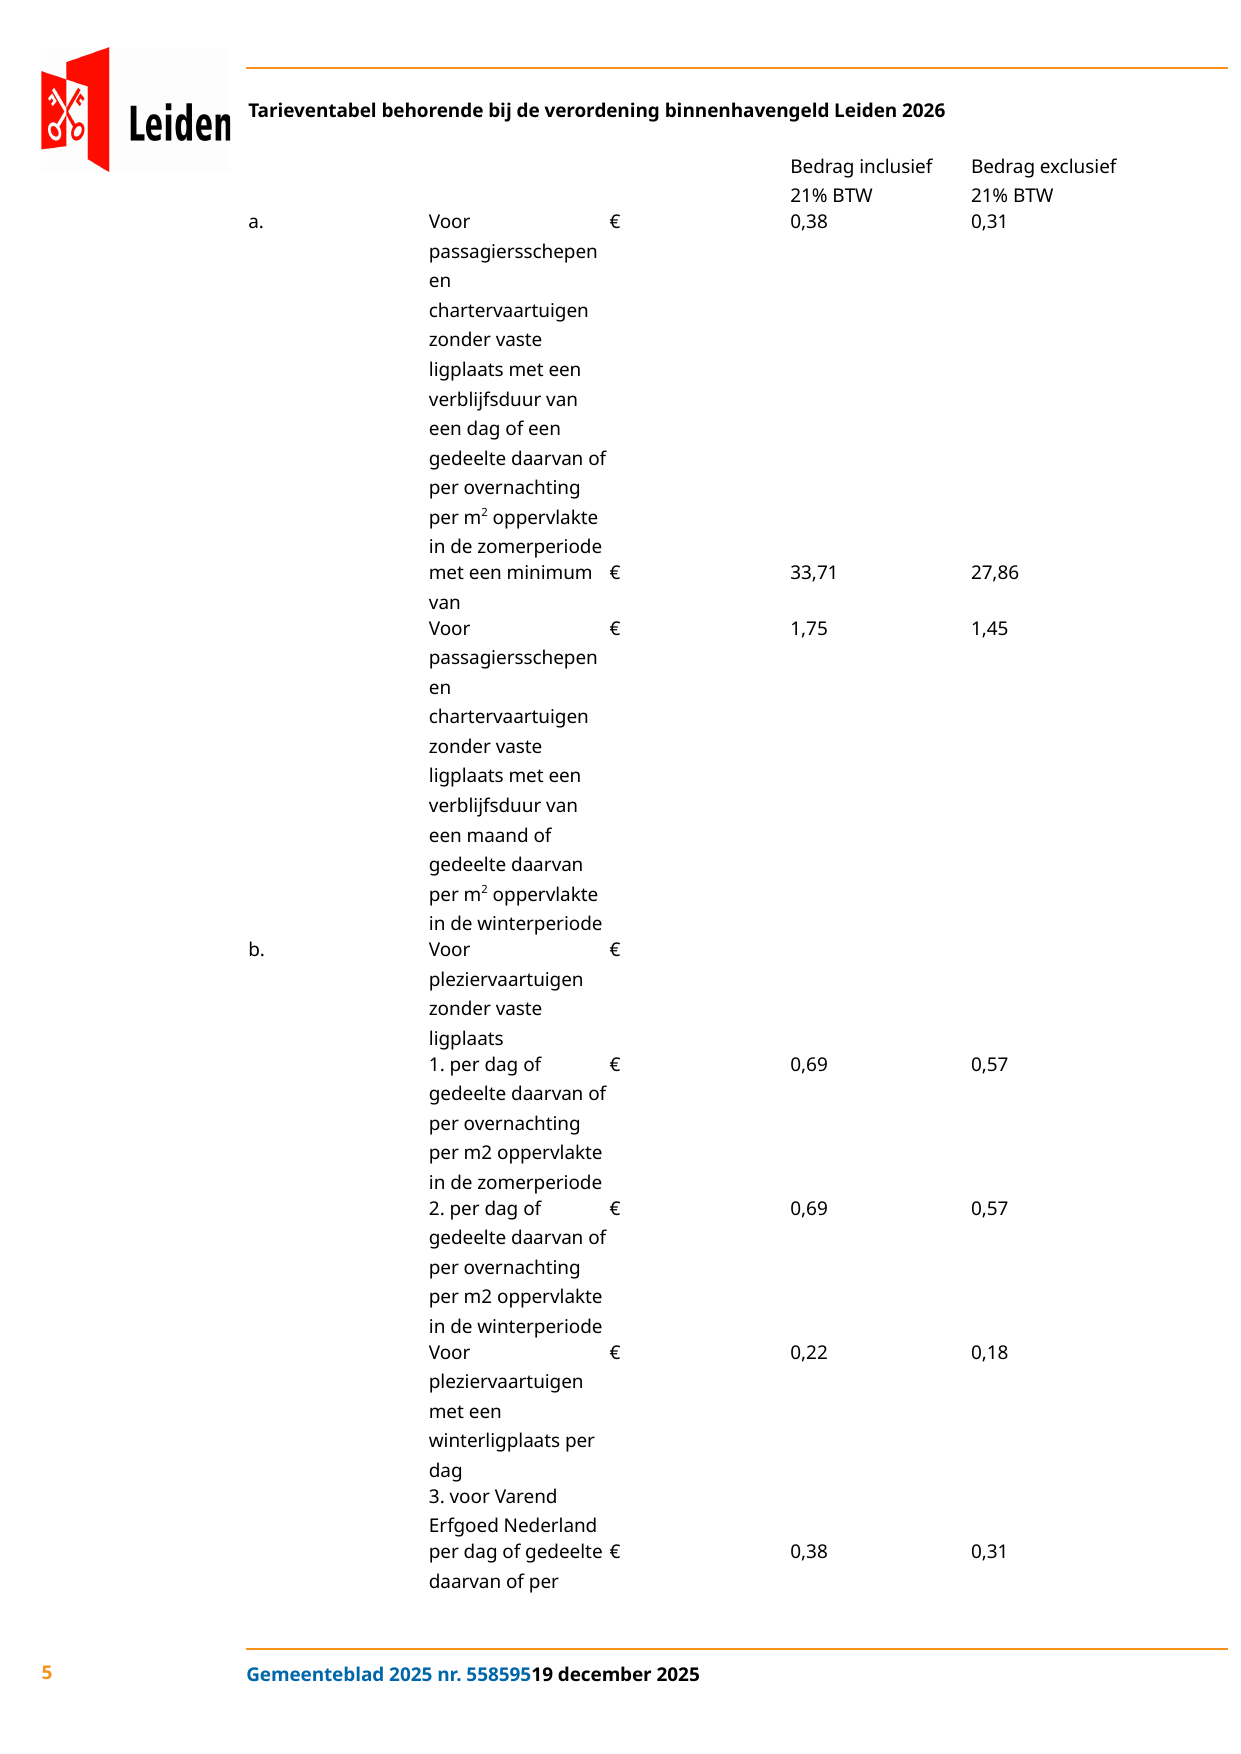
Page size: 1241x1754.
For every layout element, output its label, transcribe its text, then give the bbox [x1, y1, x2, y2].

table_cell [790, 1483, 971, 1538]
table_cell 0,31 [971, 1538, 1152, 1594]
table_cell 33,71 [790, 560, 971, 615]
table_cell 0,22 [790, 1339, 971, 1483]
table_cell € [609, 615, 790, 936]
table_cell 1. per dag of gedeelte daarvan of per overnachting per m2 oppervlakte in de zomerperiode [429, 1051, 609, 1195]
table_cell 1,45 [971, 615, 1152, 936]
table_cell € [609, 1051, 790, 1195]
table_cell [248, 615, 429, 936]
table_cell [609, 1483, 790, 1538]
table_cell € [609, 1339, 790, 1483]
table_cell Voor pleziervaartuigen met een winterligplaats per dag [429, 1339, 609, 1483]
table_header Bedrag inclusief 21% BTW [790, 153, 971, 208]
table_cell 0,69 [790, 1051, 971, 1195]
table_cell 0,31 [971, 208, 1152, 559]
table_cell € [609, 560, 790, 615]
text Tarieventabel behorende bij de verordening binnenhavengeld Leiden 2026 [248, 95, 1152, 123]
table_header [609, 153, 790, 208]
table_cell b. [248, 936, 429, 1051]
table_cell € [609, 936, 790, 1051]
table_cell [248, 1195, 429, 1339]
table_cell per dag of gedeelte daarvan of per [429, 1538, 609, 1594]
table_cell 0,38 [790, 208, 971, 559]
picture [41, 47, 231, 172]
table_cell € [609, 1195, 790, 1339]
table_cell 2. per dag of gedeelte daarvan of per overnachting per m2 oppervlakte in de winterperiode [429, 1195, 609, 1339]
table_cell 27,86 [971, 560, 1152, 615]
table_header [248, 153, 429, 208]
table_cell € [609, 1538, 790, 1594]
table_cell [971, 936, 1152, 1051]
table_cell 0,57 [971, 1051, 1152, 1195]
table_cell € [609, 208, 790, 559]
table_cell 0,38 [790, 1538, 971, 1594]
table_cell Voor pleziervaartuigen zonder vaste ligplaats [429, 936, 609, 1051]
table_cell a. [248, 208, 429, 559]
table_cell 0,69 [790, 1195, 971, 1339]
table_header [429, 153, 609, 208]
table_header Bedrag exclusief 21% BTW [971, 153, 1152, 208]
table_cell 1,75 [790, 615, 971, 936]
table_cell met een minimum van [429, 560, 609, 615]
table_cell [248, 1051, 429, 1195]
table_cell [971, 1483, 1152, 1538]
table_cell [790, 936, 971, 1051]
table_cell 0,57 [971, 1195, 1152, 1339]
table_cell [248, 1483, 429, 1594]
table_cell 3. voor Varend Erfgoed Nederland [429, 1483, 609, 1538]
table_cell Voor passagiersschepen en chartervaartuigen zonder vaste ligplaats met een verblijfsduur van een maand of gedeelte daarvan per m2 oppervlakte in de winterperiode [429, 615, 609, 936]
table_cell [248, 560, 429, 615]
table_cell [248, 1339, 429, 1483]
table_cell Voor passagiersschepen en chartervaartuigen zonder vaste ligplaats met een verblijfsduur van een dag of een gedeelte daarvan of per overnachting per m2 oppervlakte in de zomerperiode [429, 208, 609, 559]
table_cell 0,18 [971, 1339, 1152, 1483]
